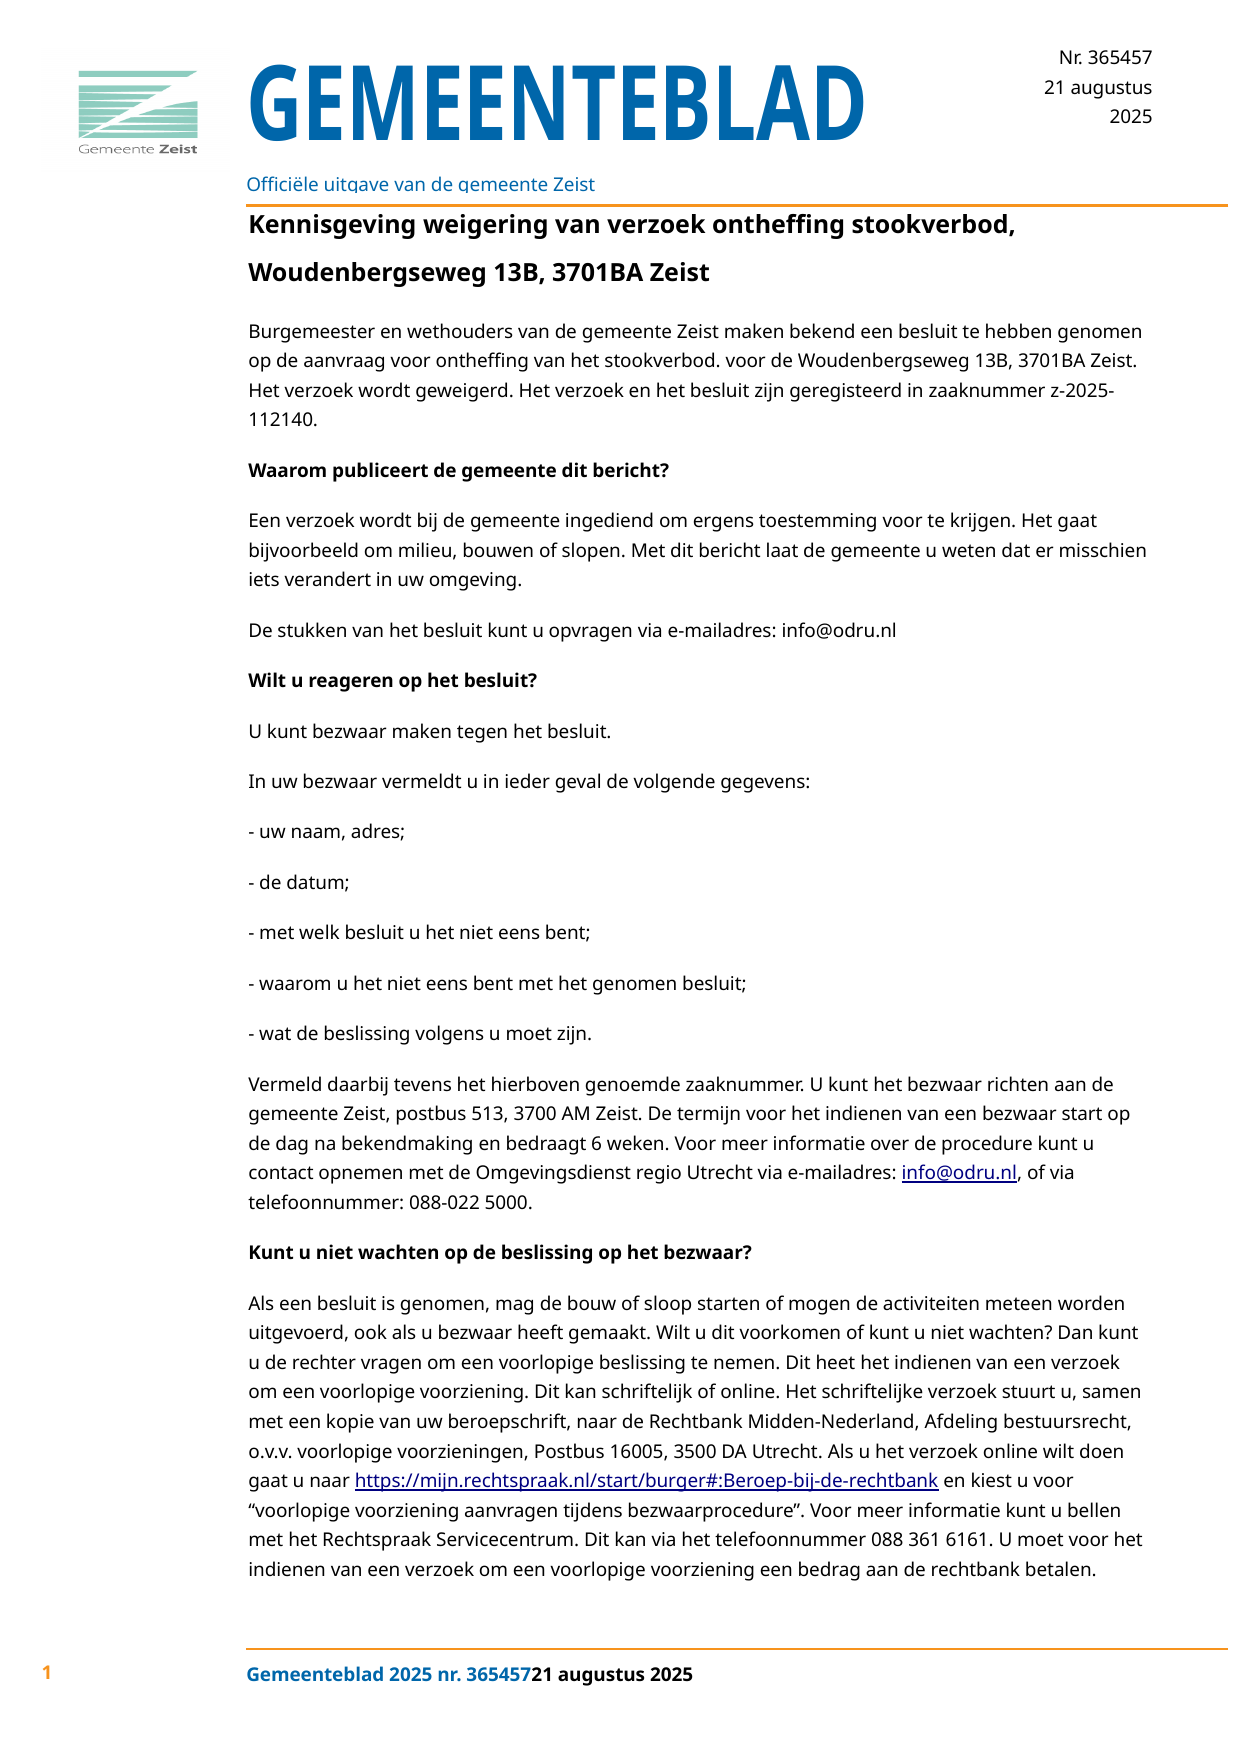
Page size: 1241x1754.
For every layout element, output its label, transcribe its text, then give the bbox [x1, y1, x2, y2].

text Als een besluit is genomen, mag de bouw of sloop starten of mogen de activiteiten meteen worden uitgevoerd, ook als u bezwaar heeft gemaakt. Wilt u dit voorkomen of kunt u niet wachten? Dan kunt u de rechter vragen om een voorlopige beslissing te nemen. Dit heet het indienen van een verzoek om een voorlopige voorziening. Dit kan schriftelijk of online. Het schriftelijke verzoek stuurt u, samen met een kopie van uw beroepschrift, naar de Rechtbank Midden-Nederland, Afdeling bestuursrecht, o.v.v. voorlopige voorzieningen, Postbus 16005, 3500 DA Utrecht. Als u het verzoek online wilt doen gaat u naar https://mijn.rechtspraak.nl/start/burger#:Beroep-bij-de-rechtbank en kiest u voor “voorlopige voorziening aanvragen tijdens bezwaarprocedure”. Voor meer informatie kunt u bellen met het Rechtspraak Servicecentrum. Dit kan via het telefoonnummer 088 361 6161. U moet voor het indienen van een verzoek om een voorlopige voorziening een bedrag aan de rechtbank betalen. [248, 1290, 1152, 1582]
text - waarom u het niet eens bent met het genomen besluit; [248, 970, 1152, 996]
text ​​​​​​​Kennisgeving weigering van verzoek ontheffing stookverbod, Woudenbergseweg 13B, 3701BA Zeist [248, 207, 1152, 288]
text De stukken van het besluit kunt u opvragen via e-mailadres: info@odru.nl [248, 617, 1152, 643]
text Burgemeester en wethouders van de gemeente Zeist maken bekend een besluit te hebben genomen op de aanvraag voor ontheffing van het stookverbod. voor de Woudenbergseweg 13B, 3701BA Zeist. Het verzoek wordt geweigerd. Het verzoek en het besluit zijn geregisteerd in zaaknummer z-2025-112140. [248, 318, 1152, 432]
picture [41, 47, 231, 172]
text In uw bezwaar vermeldt u in ieder geval de volgende gegevens: [248, 768, 1152, 794]
text Vermeld daarbij tevens het hierboven genoemde zaaknummer. U kunt het bezwaar richten aan de gemeente Zeist, postbus 513, 3700 AM Zeist. De termijn voor het indienen van een bezwaar start op de dag na bekendmaking en bedraagt 6 weken. Voor meer informatie over de procedure kunt u contact opnemen met de Omgevingsdienst regio Utrecht via e-mailadres: info@odru.nl, of via telefoonnummer: 088-022 5000. [248, 1071, 1152, 1215]
text U kunt bezwaar maken tegen het besluit. [248, 718, 1152, 744]
text - uw naam, adres; [248, 819, 1152, 844]
text Wilt u reageren op het besluit? [248, 667, 1152, 693]
text - wat de beslissing volgens u moet zijn. [248, 1020, 1152, 1046]
text Een verzoek wordt bij de gemeente ingediend om ergens toestemming voor te krijgen. Het gaat bijvoorbeeld om milieu, bouwen of slopen. Met dit bericht laat de gemeente u weten dat er misschien iets verandert in uw omgeving. [248, 507, 1152, 592]
text - met welk besluit u het niet eens bent; [248, 919, 1152, 945]
text - de datum; [248, 869, 1152, 895]
text Kunt u niet wachten op de beslissing op het bezwaar? [248, 1239, 1152, 1265]
text Waarom publiceert de gemeente dit bericht? [248, 457, 1152, 483]
